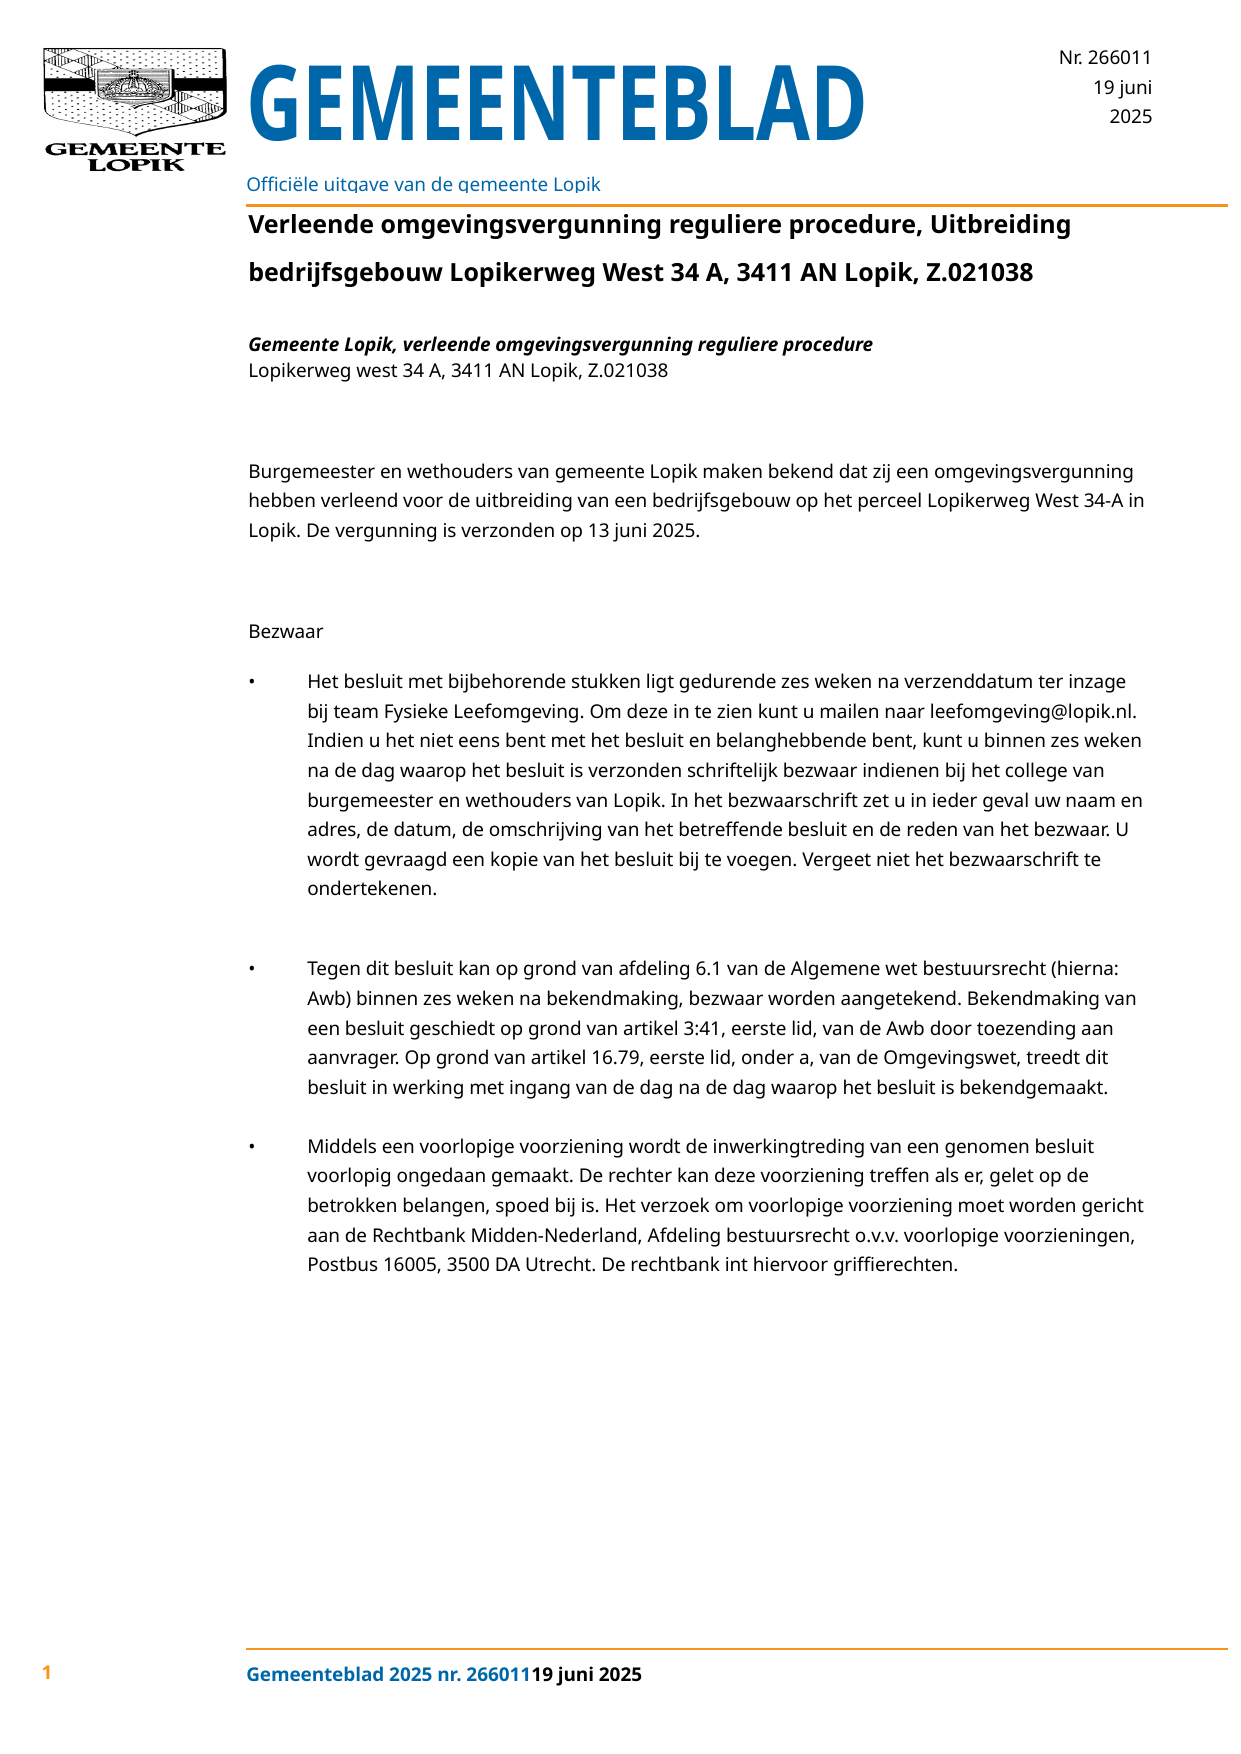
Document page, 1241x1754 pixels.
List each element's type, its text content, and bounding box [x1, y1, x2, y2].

picture [41, 47, 231, 172]
text Bezwaar [248, 618, 1152, 644]
list Het besluit met bijbehorende stukken ligt gedurende zes weken na verzenddatum ter inzage bij team Fysieke Leefomgeving. Om deze in te zien kunt u mailen naar leefomgeving@lopik.nl. Indien u het niet eens bent met het besluit en belanghebbende bent, kunt u binnen zes weken na de dag waarop het besluit is verzonden schriftelijk bezwaar indienen bij het college van burgemeester en wethouders van Lopik. In het bezwaarschrift zet u in ieder geval uw naam en adres, de datum, de omschrijving van het betreffende besluit en de reden van het bezwaar. U wordt gevraagd een kopie van het besluit bij te voegen. Vergeet niet het bezwaarschrift te ondertekenen. [248, 668, 1152, 901]
text Gemeente Lopik, verleende omgevingsvergunning reguliere procedure [248, 331, 1152, 357]
list Middels een voorlopige voorziening wordt de inwerkingtreding van een genomen besluit voorlopig ongedaan gemaakt. De rechter kan deze voorziening treffen als er, gelet op de betrokken belangen, spoed bij is. Het verzoek om voorlopige voorziening moet worden gericht aan de Rechtbank Midden-Nederland, Afdeling bestuursrecht o.v.v. voorlopige voorzieningen, Postbus 16005, 3500 DA Utrecht. De rechtbank int hiervoor griffierechten. [248, 1133, 1152, 1277]
list Tegen dit besluit kan op grond van afdeling 6.1 van de Algemene wet bestuursrecht (hierna: Awb) binnen zes weken na bekendmaking, bezwaar worden aangetekend. Bekendmaking van een besluit geschiedt op grond van artikel 3:41, eerste lid, van de Awb door toezending aan aanvrager. Op grond van artikel 16.79, eerste lid, onder a, van de Omgevingswet, treedt dit besluit in werking met ingang van de dag na de dag waarop het besluit is bekendgemaakt. [248, 956, 1152, 1099]
text Verleende omgevingsvergunning reguliere procedure, Uitbreiding bedrijfsgebouw Lopikerweg West 34 A, 3411 AN Lopik, Z.021038 [248, 207, 1152, 288]
text Lopikerweg west 34 A, 3411 AN Lopik, Z.021038 [248, 357, 1152, 383]
text Burgemeester en wethouders van gemeente Lopik maken bekend dat zij een omgevingsvergunning hebben verleend voor de uitbreiding van een bedrijfsgebouw op het perceel Lopikerweg West 34-A in Lopik. De vergunning is verzonden op 13 juni 2025. [248, 458, 1152, 543]
